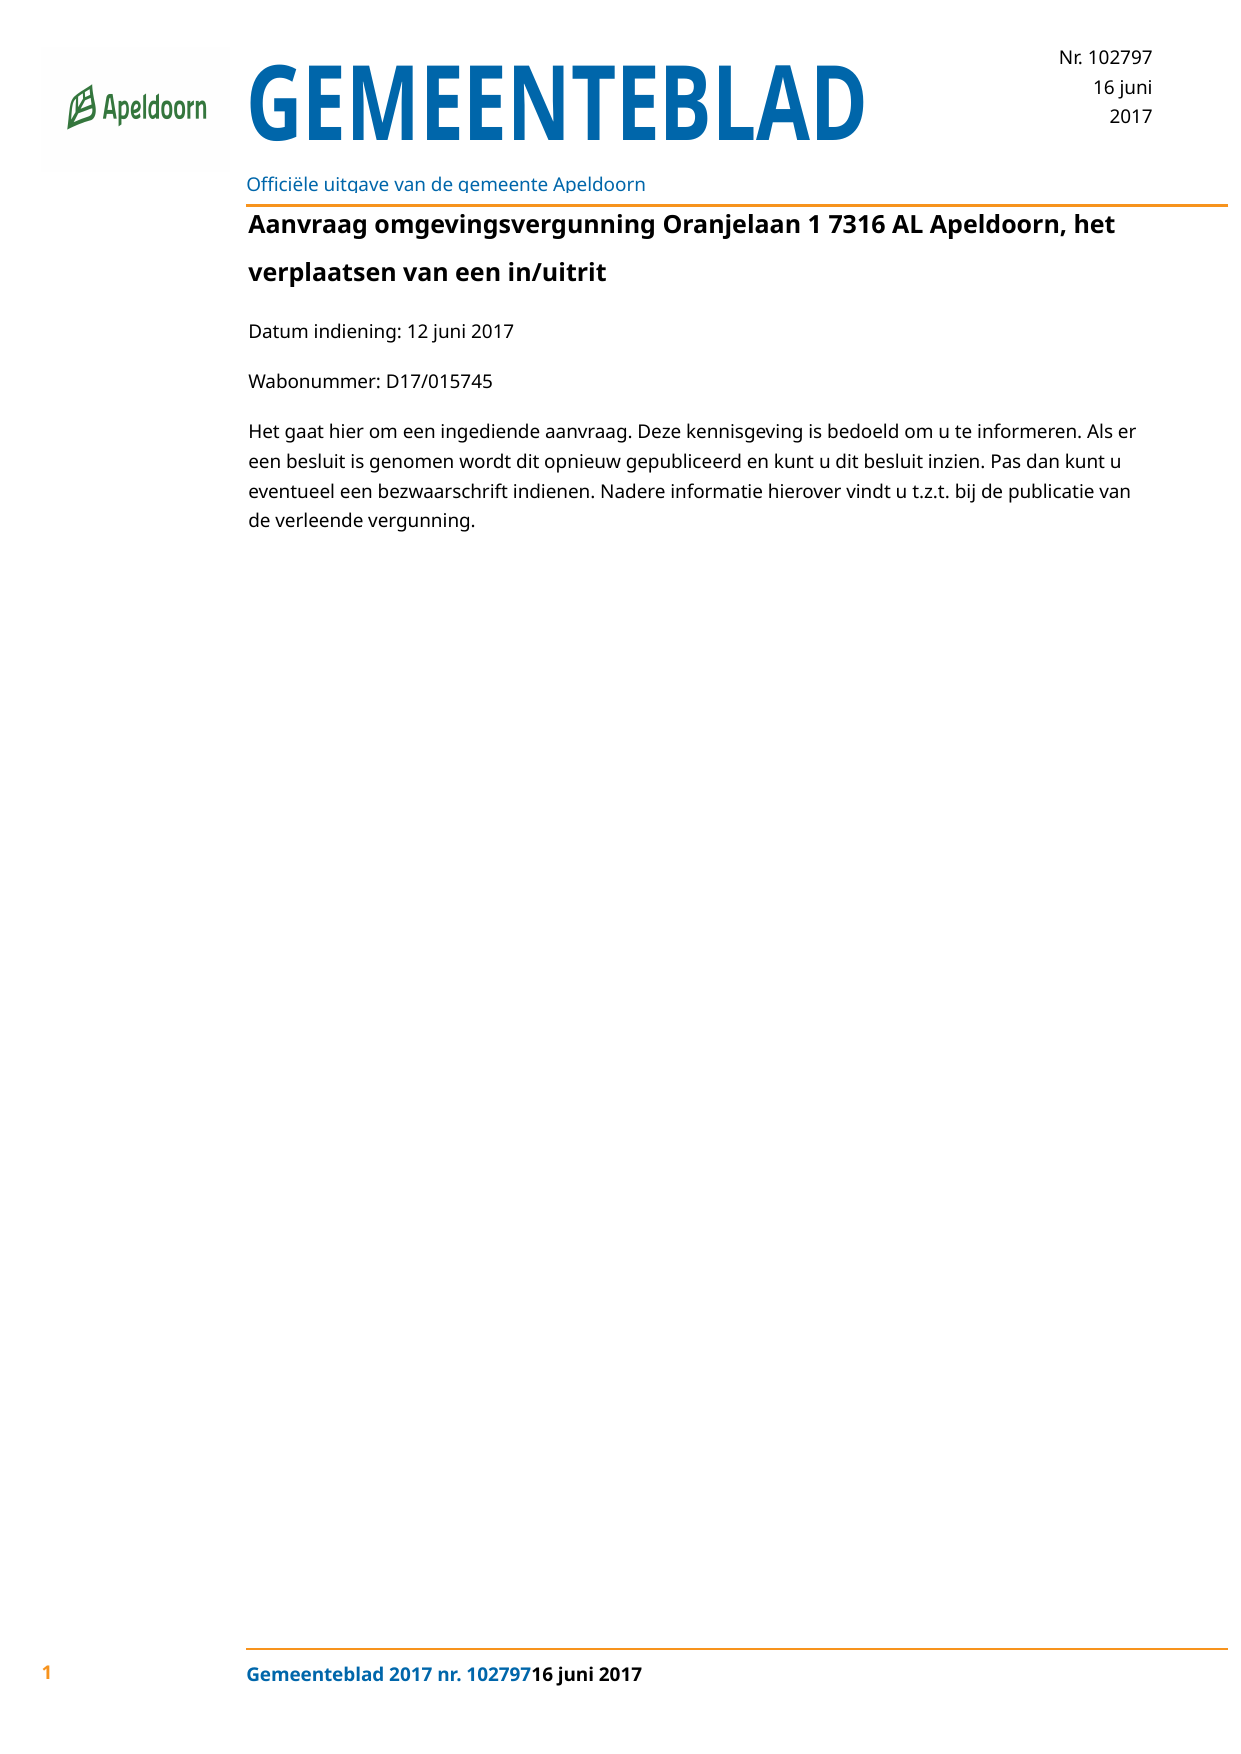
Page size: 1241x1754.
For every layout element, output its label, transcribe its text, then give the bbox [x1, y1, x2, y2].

text Aanvraag omgevingsvergunning Oranjelaan 1 7316 AL Apeldoorn, het verplaatsen van een in/uitrit [248, 207, 1152, 288]
text Datum indiening: 12 juni 2017 [248, 318, 1152, 344]
picture [41, 47, 231, 172]
text Wabonummer: D17/015745 [248, 368, 1152, 394]
text Het gaat hier om een ingediende aanvraag. Deze kennisgeving is bedoeld om u te informeren. Als er een besluit is genomen wordt dit opnieuw gepubliceerd en kunt u dit besluit inzien. Pas dan kunt u eventueel een bezwaarschrift indienen. Nadere informatie hierover vindt u t.z.t. bij de publicatie van de verleende vergunning. [248, 419, 1152, 533]
